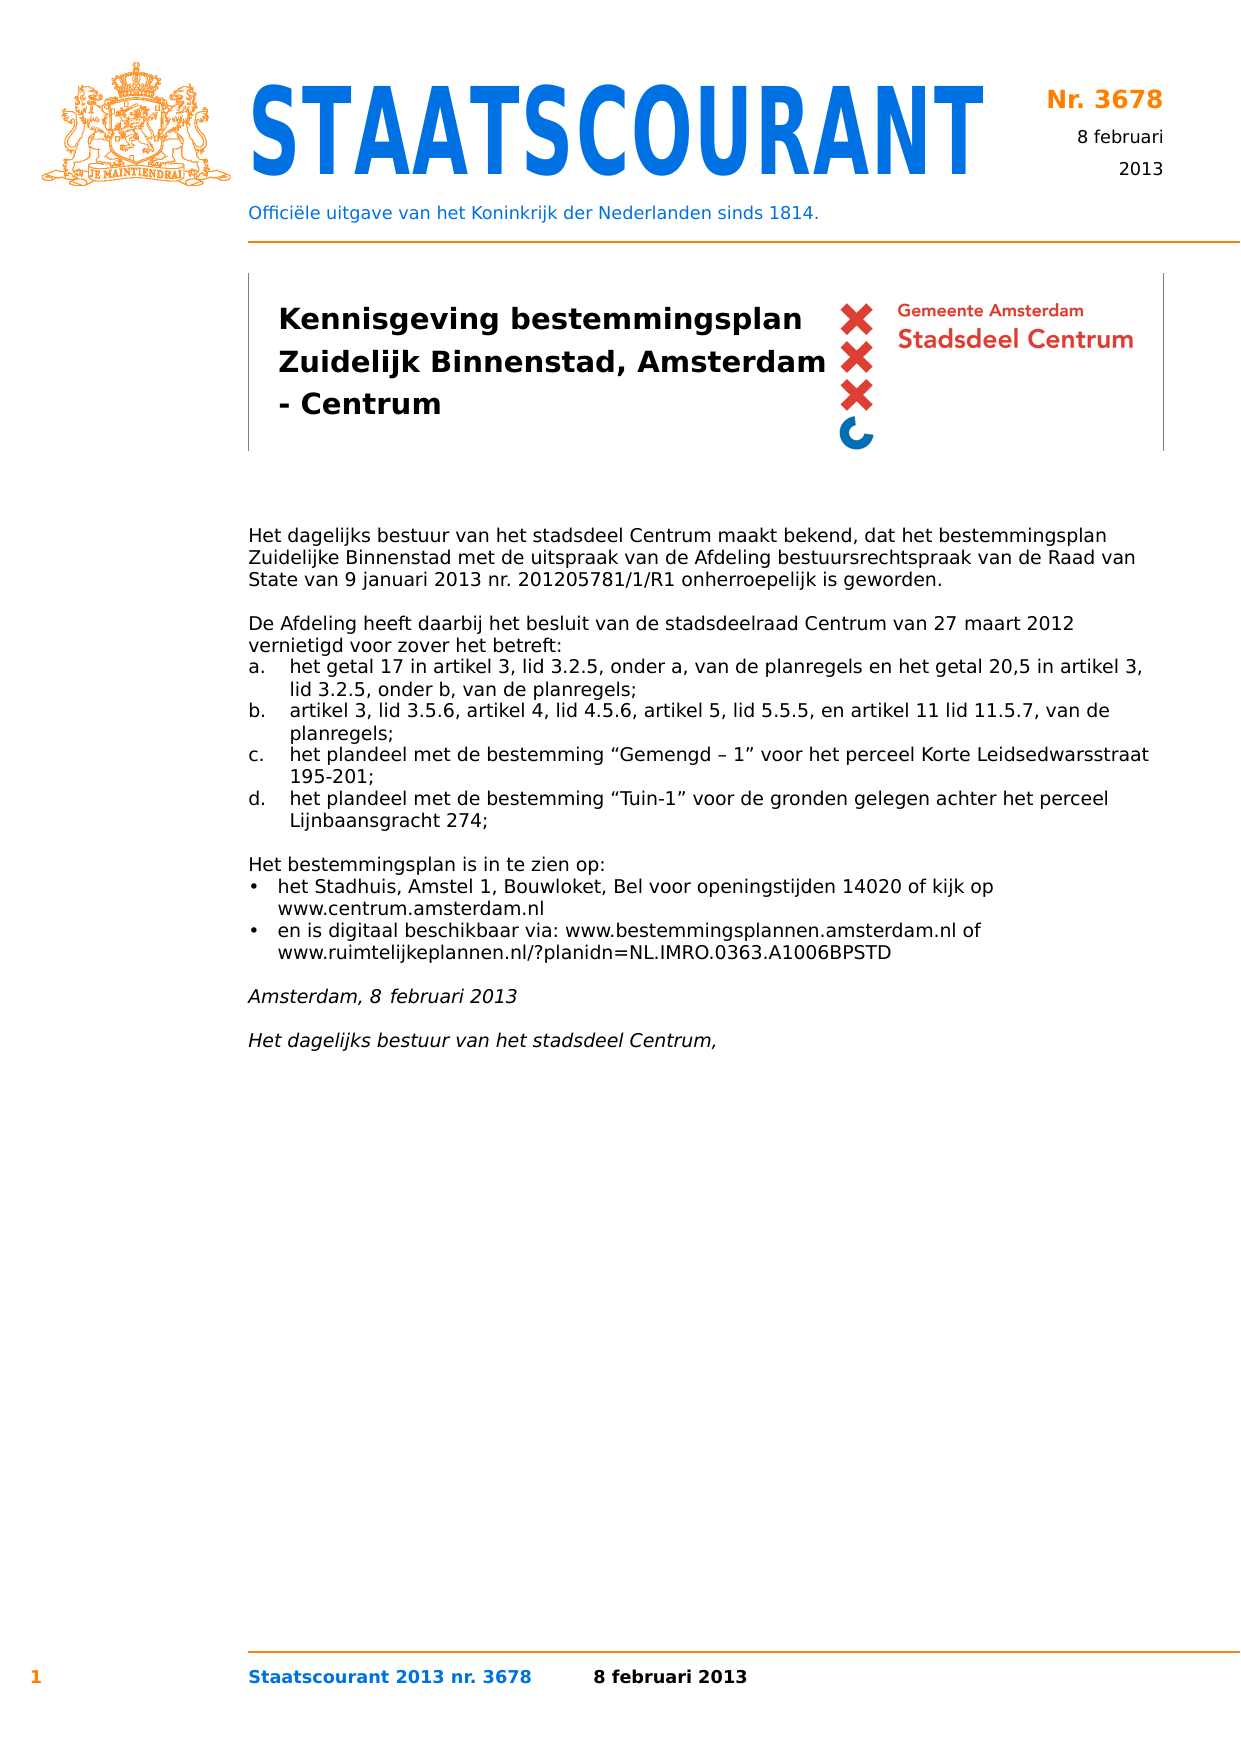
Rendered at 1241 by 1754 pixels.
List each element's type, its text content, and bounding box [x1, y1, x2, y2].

text Het dagelijks bestuur van het stadsdeel Centrum, [248, 1030, 1163, 1052]
text d. het plandeel met de bestemming “Tuin-1” voor de gronden gelegen achter het perceel Lijnbaansgracht 274; [248, 788, 1163, 832]
picture [838, 302, 1134, 451]
text • het Stadhuis, Amstel 1, Bouwloket, Bel voor openingstijden 14020 of kijk op www.centrum.amsterdam.nl [248, 876, 1163, 920]
picture [41, 62, 231, 186]
table_header [25, 62, 248, 241]
table_cell 2013 [998, 153, 1240, 203]
text • en is digitaal beschikbaar via: www.bestemmingsplannen.amsterdam.nl of www.ruimtelijkeplannen.nl/?planidn=NL.IMRO.0363.A1006BPSTD [248, 920, 1163, 964]
text Het bestemmingsplan is in te zien op: [248, 854, 1163, 876]
table_header STAATSCOURANT [248, 62, 998, 203]
text c. het plandeel met de bestemming “Gemengd – 1” voor het perceel Korte Leidsedwarsstraat 195-201; [248, 744, 1163, 788]
table_cell Officiële uitgave van het Koninkrijk der Nederlanden sinds 1814. [248, 203, 1240, 241]
text Het dagelijks bestuur van het stadsdeel Centrum maakt bekend, dat het bestemmingsplan Zuidelijke Binnenstad met de uitspraak van de Afdeling bestuursrechtspraak van de Raad van State van 9 januari 2013 nr. 201205781/1/R1 onherroepelijk is geworden. [248, 525, 1163, 591]
subtitle Kennisgeving bestemmingsplan Zuidelijk Binnenstad, Amsterdam - Centrum [249, 273, 1163, 451]
table_cell 8 februari [998, 121, 1240, 153]
text a. het getal 17 in artikel 3, lid 3.2.5, onder a, van de planregels en het getal 20,5 in artikel 3, lid 3.2.5, onder b, van de planregels; [248, 656, 1163, 700]
text De Afdeling heeft daarbij het besluit van de stadsdeelraad Centrum van 27 maart 2012 vernietigd voor zover het betreft: [248, 612, 1163, 656]
text Amsterdam, 8 februari 2013 [248, 986, 1163, 1008]
table_header Nr. 3678 [998, 62, 1240, 121]
text b. artikel 3, lid 3.5.6, artikel 4, lid 4.5.6, artikel 5, lid 5.5.5, en artikel 11 lid 11.5.7, van de planregels; [248, 700, 1163, 744]
